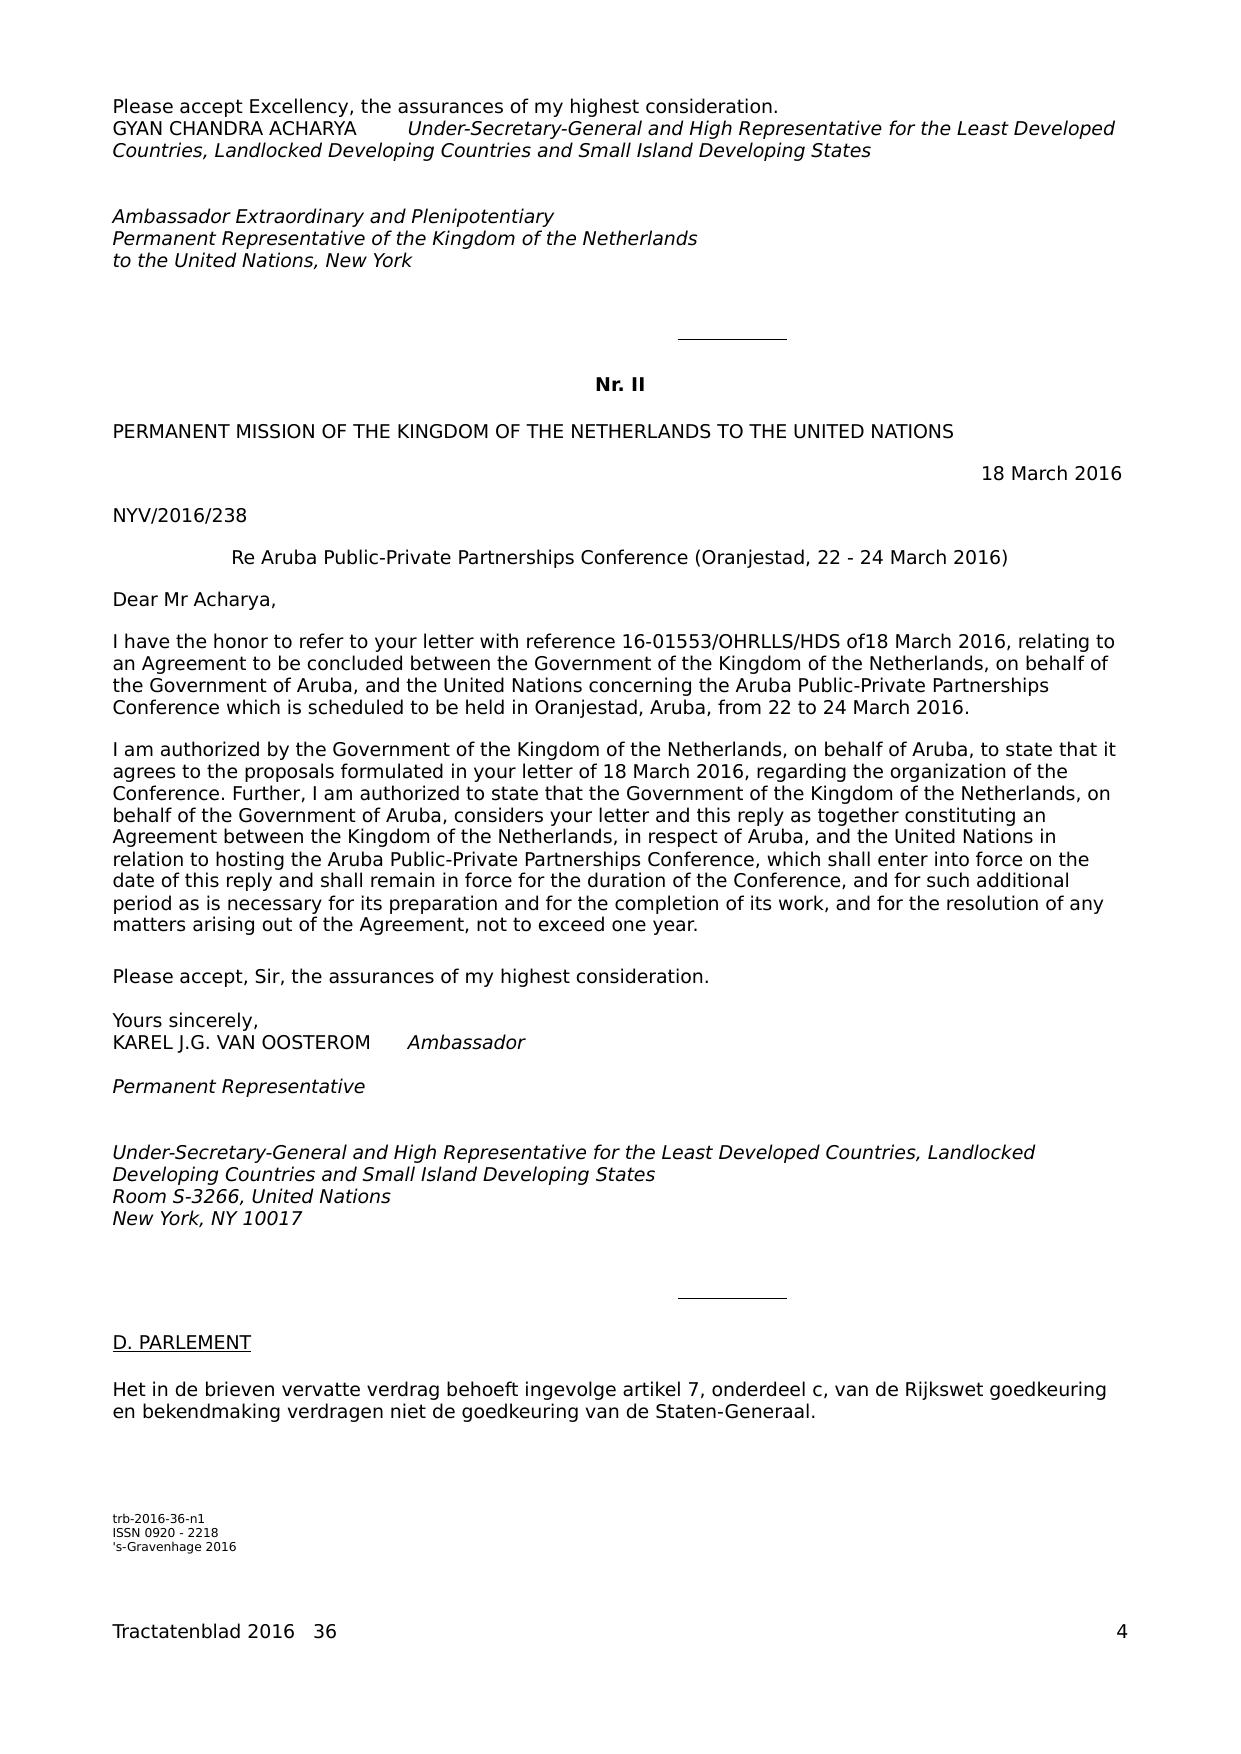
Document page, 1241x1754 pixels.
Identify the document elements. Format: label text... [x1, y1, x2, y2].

text Permanent Representative of the Kingdom of the Netherlands [112, 228, 1128, 250]
text I have the honor to refer to your letter with reference 16-01553/OHRLLS/HDS of18 March 2016, relating to an Agreement to be concluded between the Government of the Kingdom of the Netherlands, on behalf of the Government of Aruba, and the United Nations concerning the Aruba Public-Private Partnerships Conference which is scheduled to be held in Oranjestad, Aruba, from 22 to 24 March 2016. [112, 631, 1128, 718]
text NYV/2016/238 [112, 505, 1128, 527]
text Dear Mr Acharya, [112, 589, 1128, 611]
text 18 March 2016 [112, 463, 1128, 485]
text ISSN 0920 - 2218 [112, 1526, 346, 1540]
text to the United Nations, New York [112, 250, 1128, 272]
text PERMANENT MISSION OF THE KINGDOM OF THE NETHERLANDS TO THE UNITED NATIONS [112, 421, 1128, 443]
subtitle D. PARLEMENT [112, 1332, 1128, 1354]
text Ambassador Extraordinary and Plenipotentiary [112, 206, 1128, 228]
text Yours sincerely, KAREL J.G. VAN OOSTEROM Ambassador Permanent Representative [112, 988, 1128, 1142]
text Re Aruba Public-Private Partnerships Conference (Oranjestad, 22 - 24 March 2016) [112, 547, 1128, 569]
text Under-Secretary-General and High Representative for the Least Developed Countries, Landlocked Developing Countries and Small Island Developing States [112, 1142, 1128, 1186]
text GYAN CHANDRA ACHARYA Under-Secretary-General and High Representative for the Least Developed Countries, Landlocked Developing Countries and Small Island Developing States [112, 118, 1128, 206]
text New York, NY 10017 [112, 1208, 1128, 1230]
text I am authorized by the Government of the Kingdom of the Netherlands, on behalf of Aruba, to state that it agrees to the proposals formulated in your letter of 18 March 2016, regarding the organization of the Conference. Further, I am authorized to state that the Government of the Kingdom of the Netherlands, on behalf of the Government of Aruba, considers your letter and this reply as together constituting an Agreement between the Kingdom of the Netherlands, in respect of Aruba, and the United Nations in relation to hosting the Aruba Public-Private Partnerships Conference, which shall enter into force on the date of this reply and shall remain in force for the duration of the Conference, and for such additional period as is necessary for its preparation and for the completion of its work, and for the resolution of any matters arising out of the Agreement, not to exceed one year. [112, 738, 1128, 936]
text Room S-3266, United Nations [112, 1186, 1128, 1208]
text Please accept, Sir, the assurances of my highest consideration. [112, 966, 1128, 988]
text Het in de brieven vervatte verdrag behoeft ingevolge artikel 7, onderdeel c, van de Rijkswet goedkeuring en bekendmaking verdragen niet de goedkeuring van de Staten-Generaal. [112, 1379, 1128, 1423]
text 's-Gravenhage 2016 [112, 1540, 346, 1554]
text Please accept Excellency, the assurances of my highest consideration. [112, 96, 1128, 118]
subtitle Nr. II [112, 374, 1128, 396]
text trb-2016-36-n1 [112, 1512, 346, 1526]
